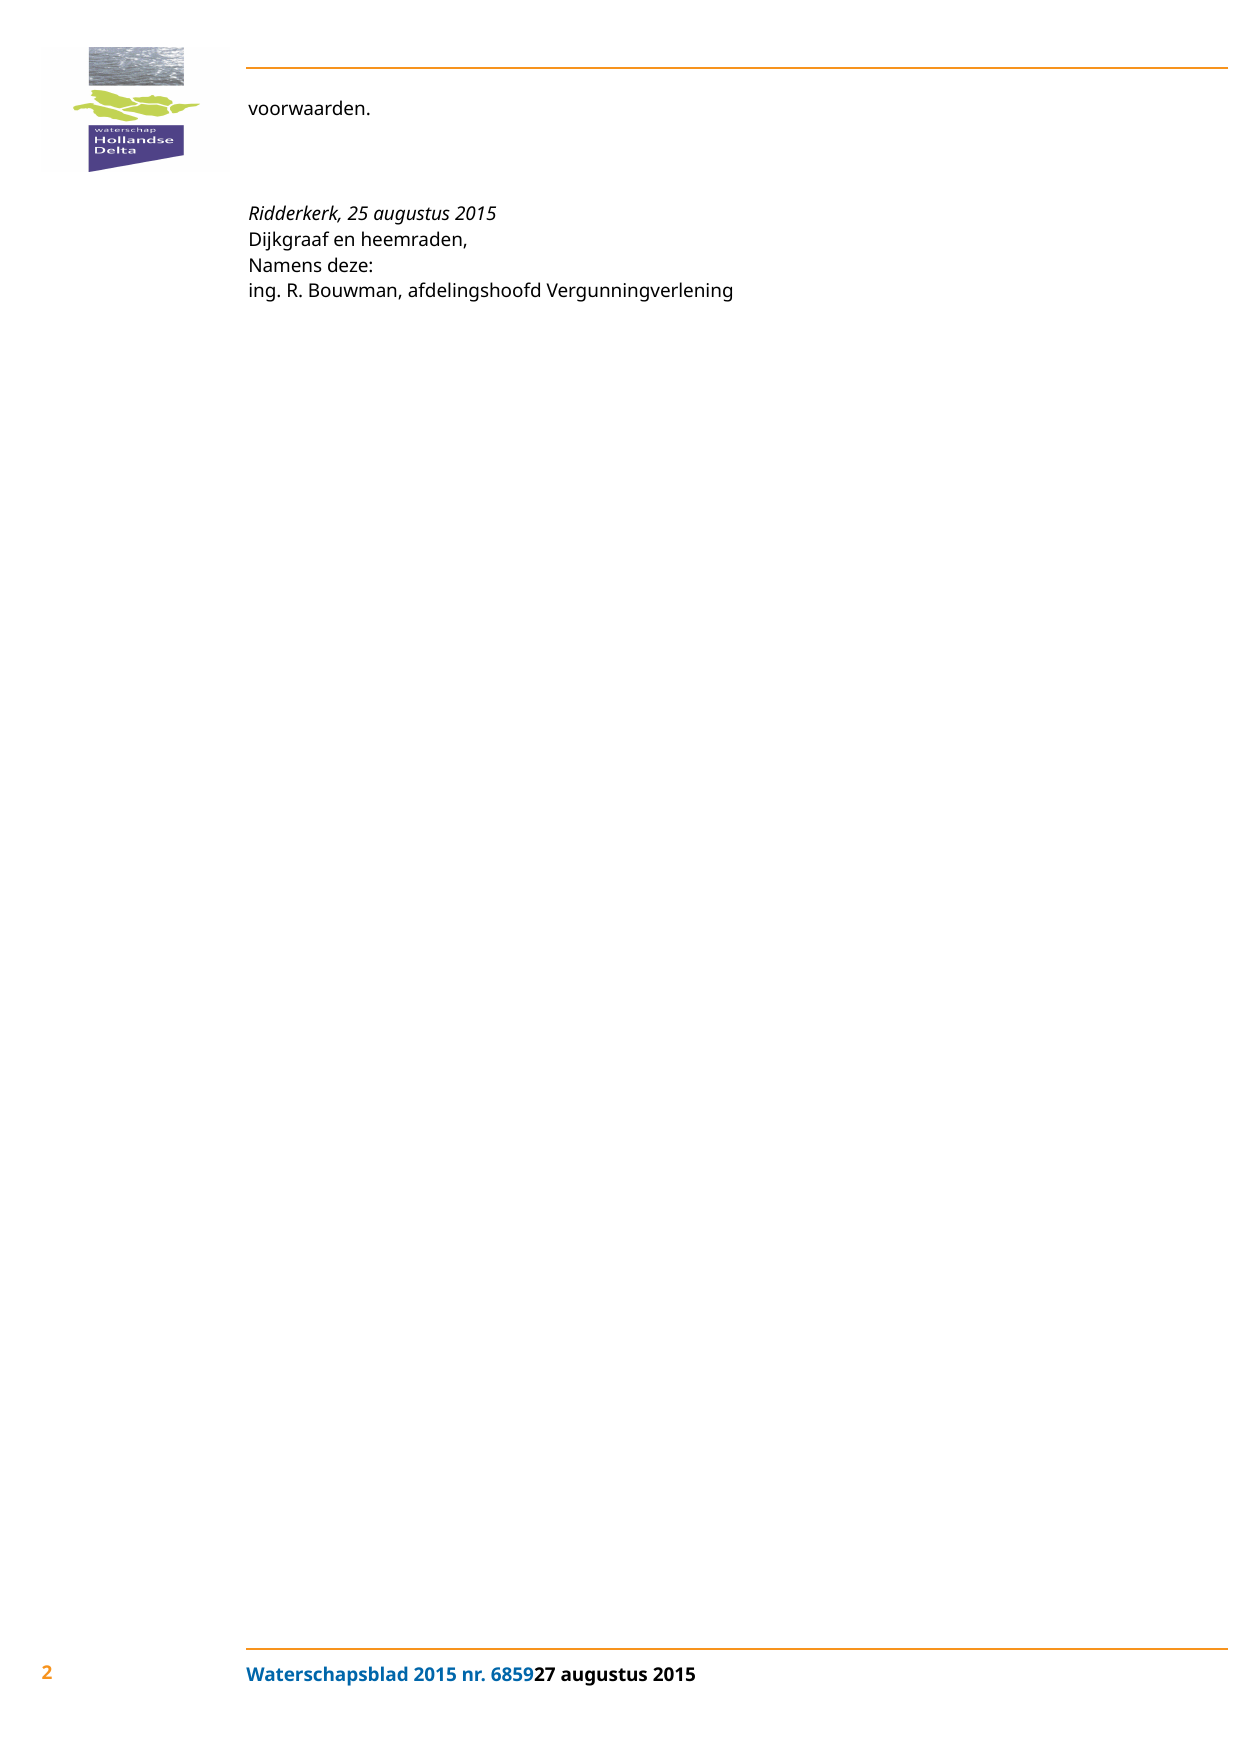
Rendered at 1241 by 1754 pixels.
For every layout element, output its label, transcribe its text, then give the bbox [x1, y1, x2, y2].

text ing. R. Bouwman, afdelingshoofd Vergunningverlening [248, 278, 1152, 303]
text voorwaarden. [248, 95, 1152, 121]
picture [41, 47, 231, 172]
text Namens deze: [248, 252, 1152, 278]
text Ridderkerk, 25 augustus 2015 [248, 201, 1152, 226]
text Dijkgraaf en heemraden, [248, 226, 1152, 252]
